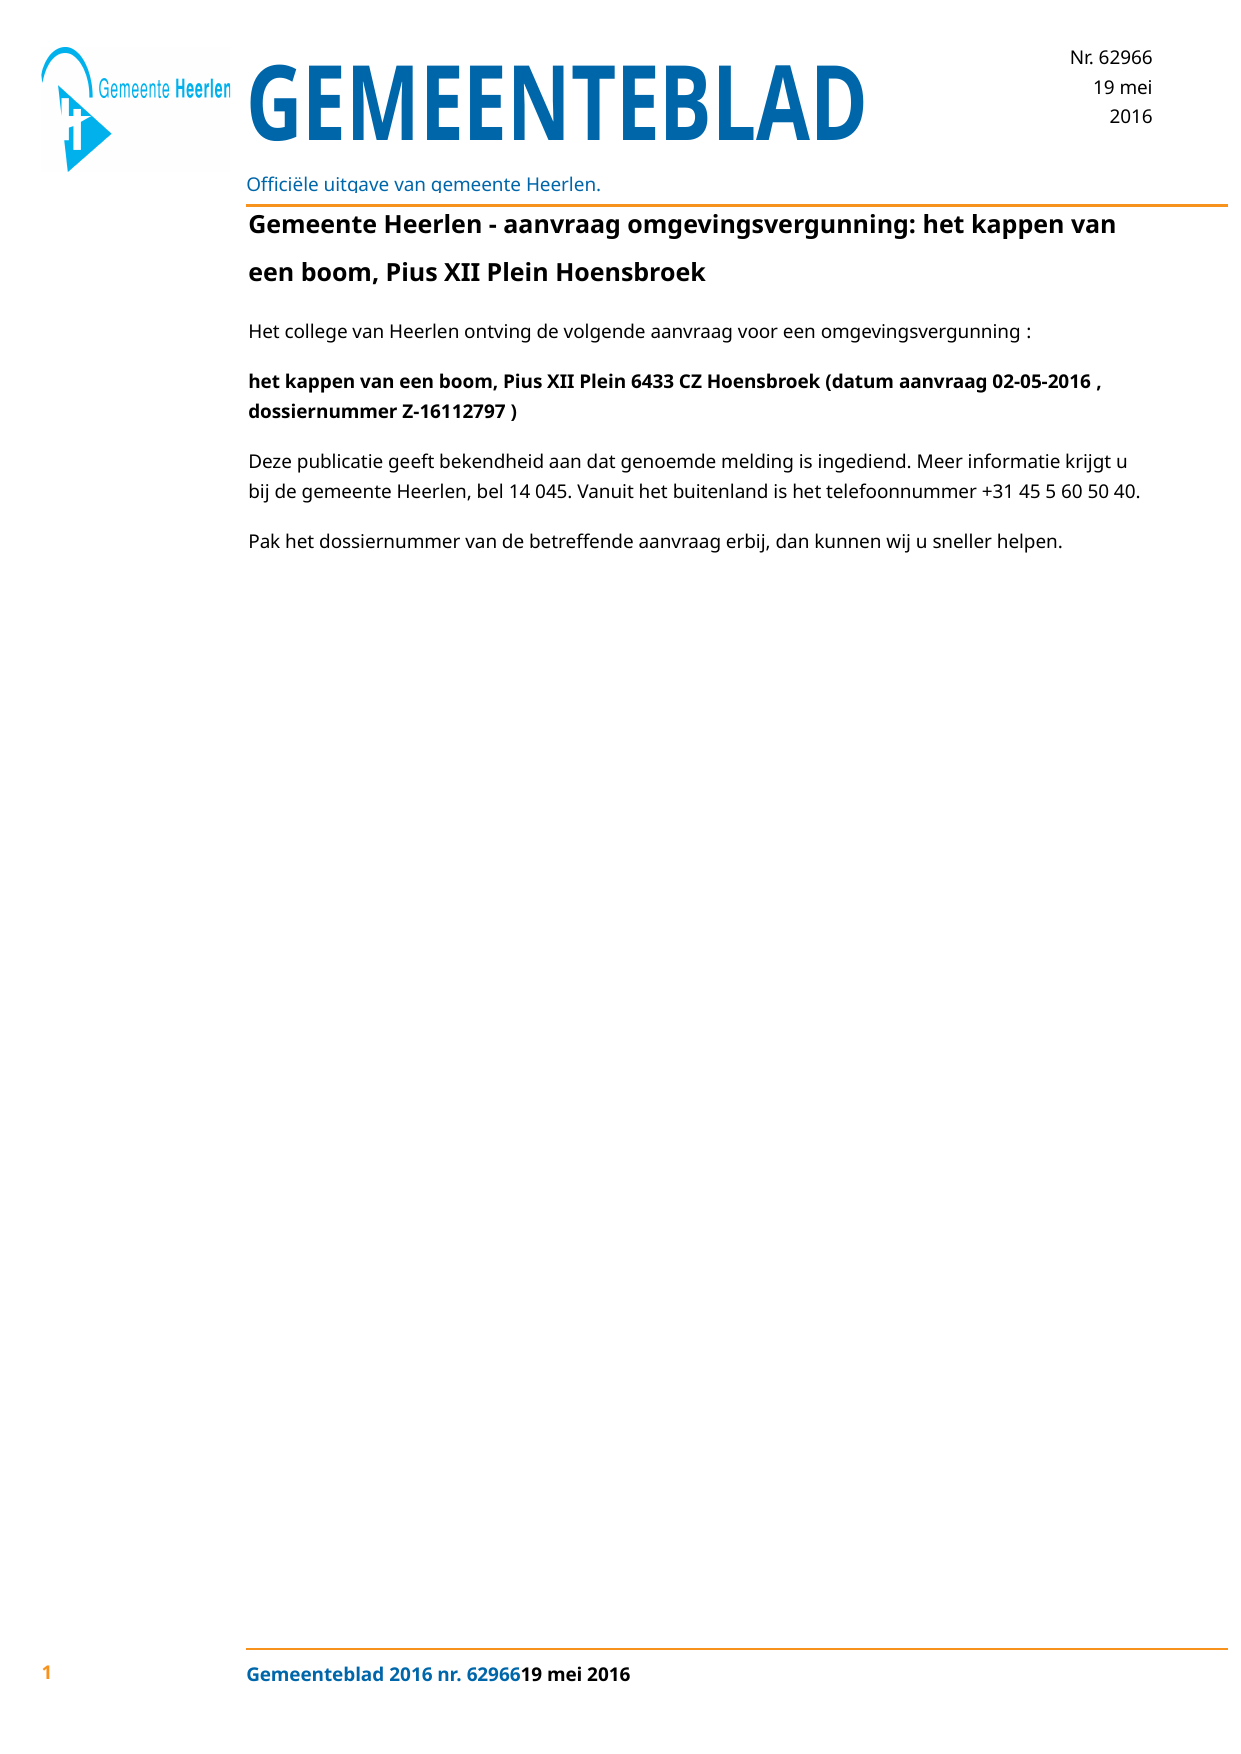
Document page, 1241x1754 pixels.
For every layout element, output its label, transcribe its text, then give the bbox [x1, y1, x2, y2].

text Het college van Heerlen ontving de volgende aanvraag voor een omgevingsvergunning : [248, 318, 1152, 344]
picture [41, 47, 58, 70]
text het kappen van een boom, Pius XII Plein 6433 CZ Hoensbroek (datum aanvraag 02-05-2016 , dossiernummer Z-16112797 ) [248, 368, 1152, 424]
text Gemeente Heerlen - aanvraag omgevingsvergunning: het kappen van een boom, Pius XII Plein Hoensbroek [248, 207, 1152, 288]
picture [41, 47, 231, 172]
text Deze publicatie geeft bekendheid aan dat genoemde melding is ingediend. Meer informatie krijgt u bij de gemeente Heerlen, bel 14 045. Vanuit het buitenland is het telefoonnummer +31 45 5 60 50 40. [248, 448, 1152, 504]
text Pak het dossiernummer van de betreffende aanvraag erbij, dan kunnen wij u sneller helpen. [248, 528, 1152, 554]
